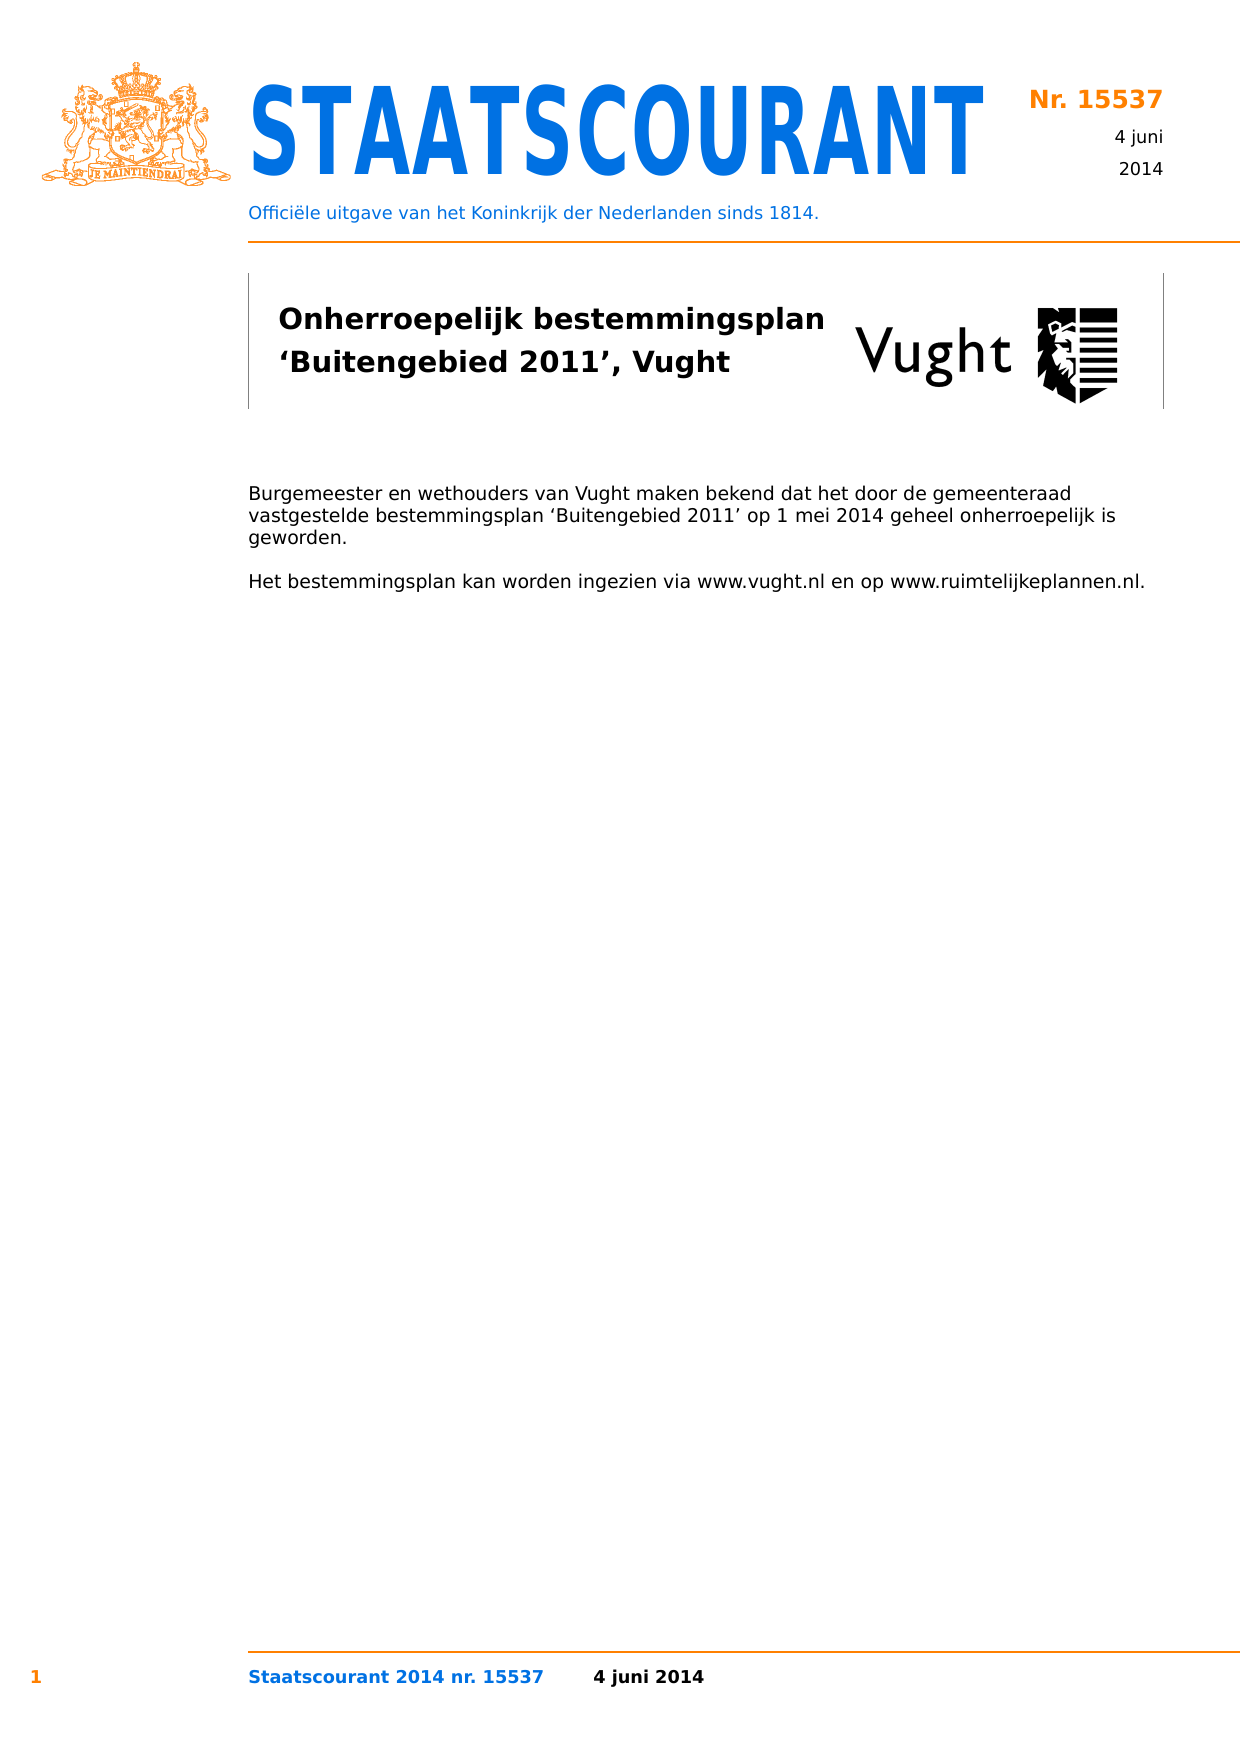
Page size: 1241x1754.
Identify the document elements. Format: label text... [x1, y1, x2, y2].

text Burgemeester en wethouders van Vught maken bekend dat het door de gemeenteraad vastgestelde bestemmingsplan ‘Buitengebied 2011’ op 1 mei 2014 geheel onherroepelijk is geworden. [248, 483, 1163, 549]
text Het bestemmingsplan kan worden ingezien via www.vught.nl en op www.ruimtelijkeplannen.nl. [248, 571, 1163, 593]
table_cell Officiële uitgave van het Koninkrijk der Nederlanden sinds 1814. [248, 203, 1240, 241]
picture [41, 62, 231, 186]
picture [844, 302, 1134, 409]
table_header STAATSCOURANT [248, 62, 998, 203]
subtitle Onherroepelijk bestemmingsplan ‘Buitengebied 2011’, Vught [249, 273, 1163, 409]
table_header Nr. 15537 [998, 62, 1240, 121]
table_cell 4 juni [998, 121, 1240, 153]
table_header [25, 62, 248, 241]
table_cell 2014 [998, 153, 1240, 203]
